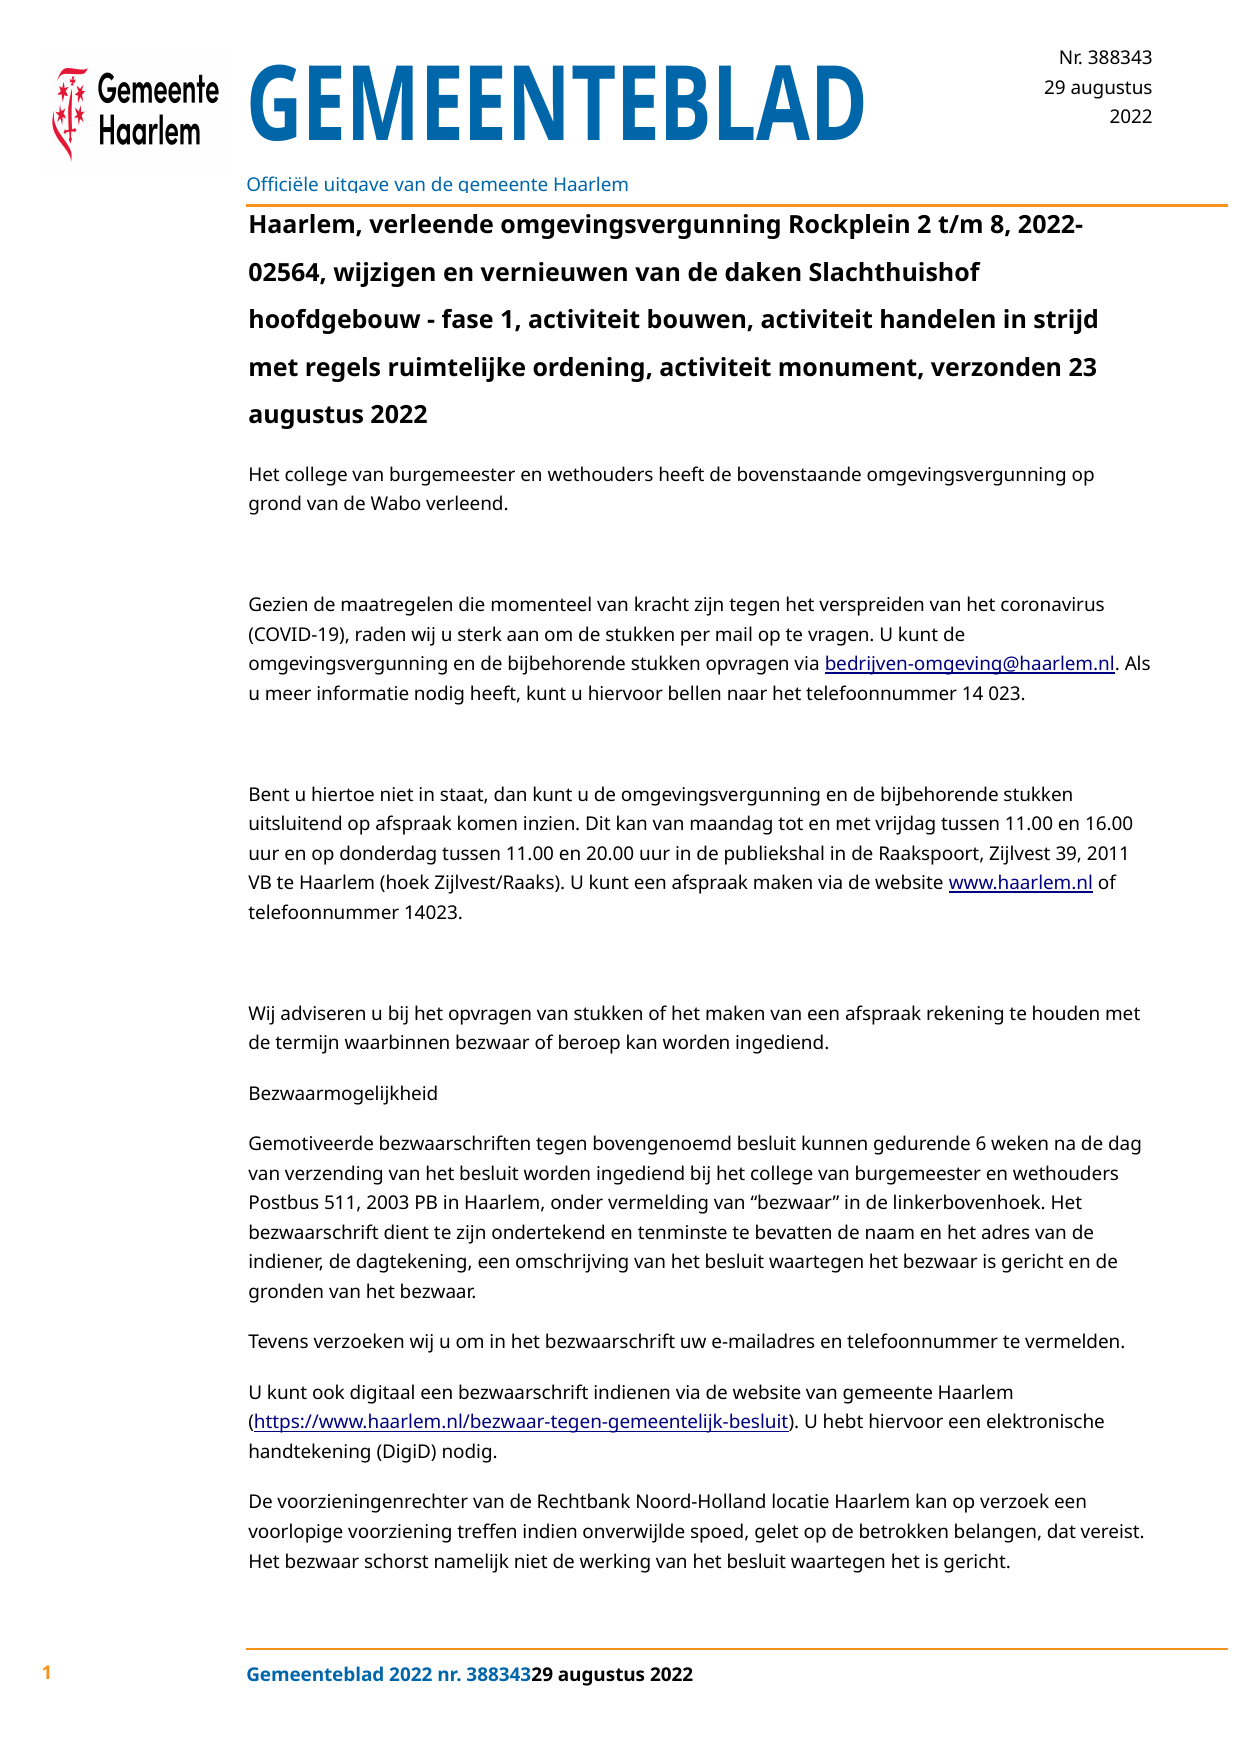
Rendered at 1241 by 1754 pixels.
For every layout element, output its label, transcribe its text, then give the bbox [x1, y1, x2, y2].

text Bezwaarmogelijkheid [248, 1080, 1152, 1106]
text Het college van burgemeester en wethouders heeft de bovenstaande omgevingsvergunning op grond van de Wabo verleend. [248, 461, 1152, 516]
text Haarlem, verleende omgevingsvergunning Rockplein 2 t/m 8, 2022-02564, wijzigen en vernieuwen van de daken Slachthuishof hoofdgebouw - fase 1, activiteit bouwen, activiteit handelen in strijd met regels ruimtelijke ordening, activiteit monument, verzonden 23 augustus 2022 [248, 207, 1152, 431]
picture [41, 47, 231, 172]
text Tevens verzoeken wij u om in het bezwaarschrift uw e-mailadres en telefoonnummer te vermelden. [248, 1329, 1152, 1354]
text Bent u hiertoe niet in staat, dan kunt u de omgevingsvergunning en de bijbehorende stukken uitsluitend op afspraak komen inzien. Dit kan van maandag tot en met vrijdag tussen 11.00 en 16.00 uur en op donderdag tussen 11.00 en 20.00 uur in de publiekshal in de Raakspoort, Zijlvest 39, 2011 VB te Haarlem (hoek Zijlvest/Raaks). U kunt een afspraak maken via de website www.haarlem.nl of telefoonnummer 14023. [248, 781, 1152, 925]
text De voorzieningenrechter van de Rechtbank Noord-Holland locatie Haarlem kan op verzoek een voorlopige voorziening treffen indien onverwijlde spoed, gelet op de betrokken belangen, dat vereist. Het bezwaar schorst namelijk niet de werking van het besluit waartegen het is gericht. [248, 1489, 1152, 1573]
text Gemotiveerde bezwaarschriften tegen bovengenoemd besluit kunnen gedurende 6 weken na de dag van verzending van het besluit worden ingediend bij het college van burgemeester en wethouders Postbus 511, 2003 PB in Haarlem, onder vermelding van “bezwaar” in de linkerbovenhoek. Het bezwaarschrift dient te zijn ondertekend en tenminste te bevatten de naam en het adres van de indiener, de dagtekening, een omschrijving van het besluit waartegen het bezwaar is gericht en de gronden van het bezwaar. [248, 1130, 1152, 1304]
text Gezien de maatregelen die momenteel van kracht zijn tegen het verspreiden van het coronavirus (COVID-19), raden wij u sterk aan om de stukken per mail op te vragen. U kunt de omgevingsvergunning en de bijbehorende stukken opvragen via bedrijven-omgeving@haarlem.nl. Als u meer informatie nodig heeft, kunt u hiervoor bellen naar het telefoonnummer 14 023. [248, 591, 1152, 706]
text U kunt ook digitaal een bezwaarschrift indienen via de website van gemeente Haarlem (https://www.haarlem.nl/bezwaar-tegen-gemeentelijk-besluit). U hebt hiervoor een elektronische handtekening (DigiD) nodig. [248, 1379, 1152, 1464]
text Wij adviseren u bij het opvragen van stukken of het maken van een afspraak rekening te houden met de termijn waarbinnen bezwaar of beroep kan worden ingediend. [248, 1000, 1152, 1055]
